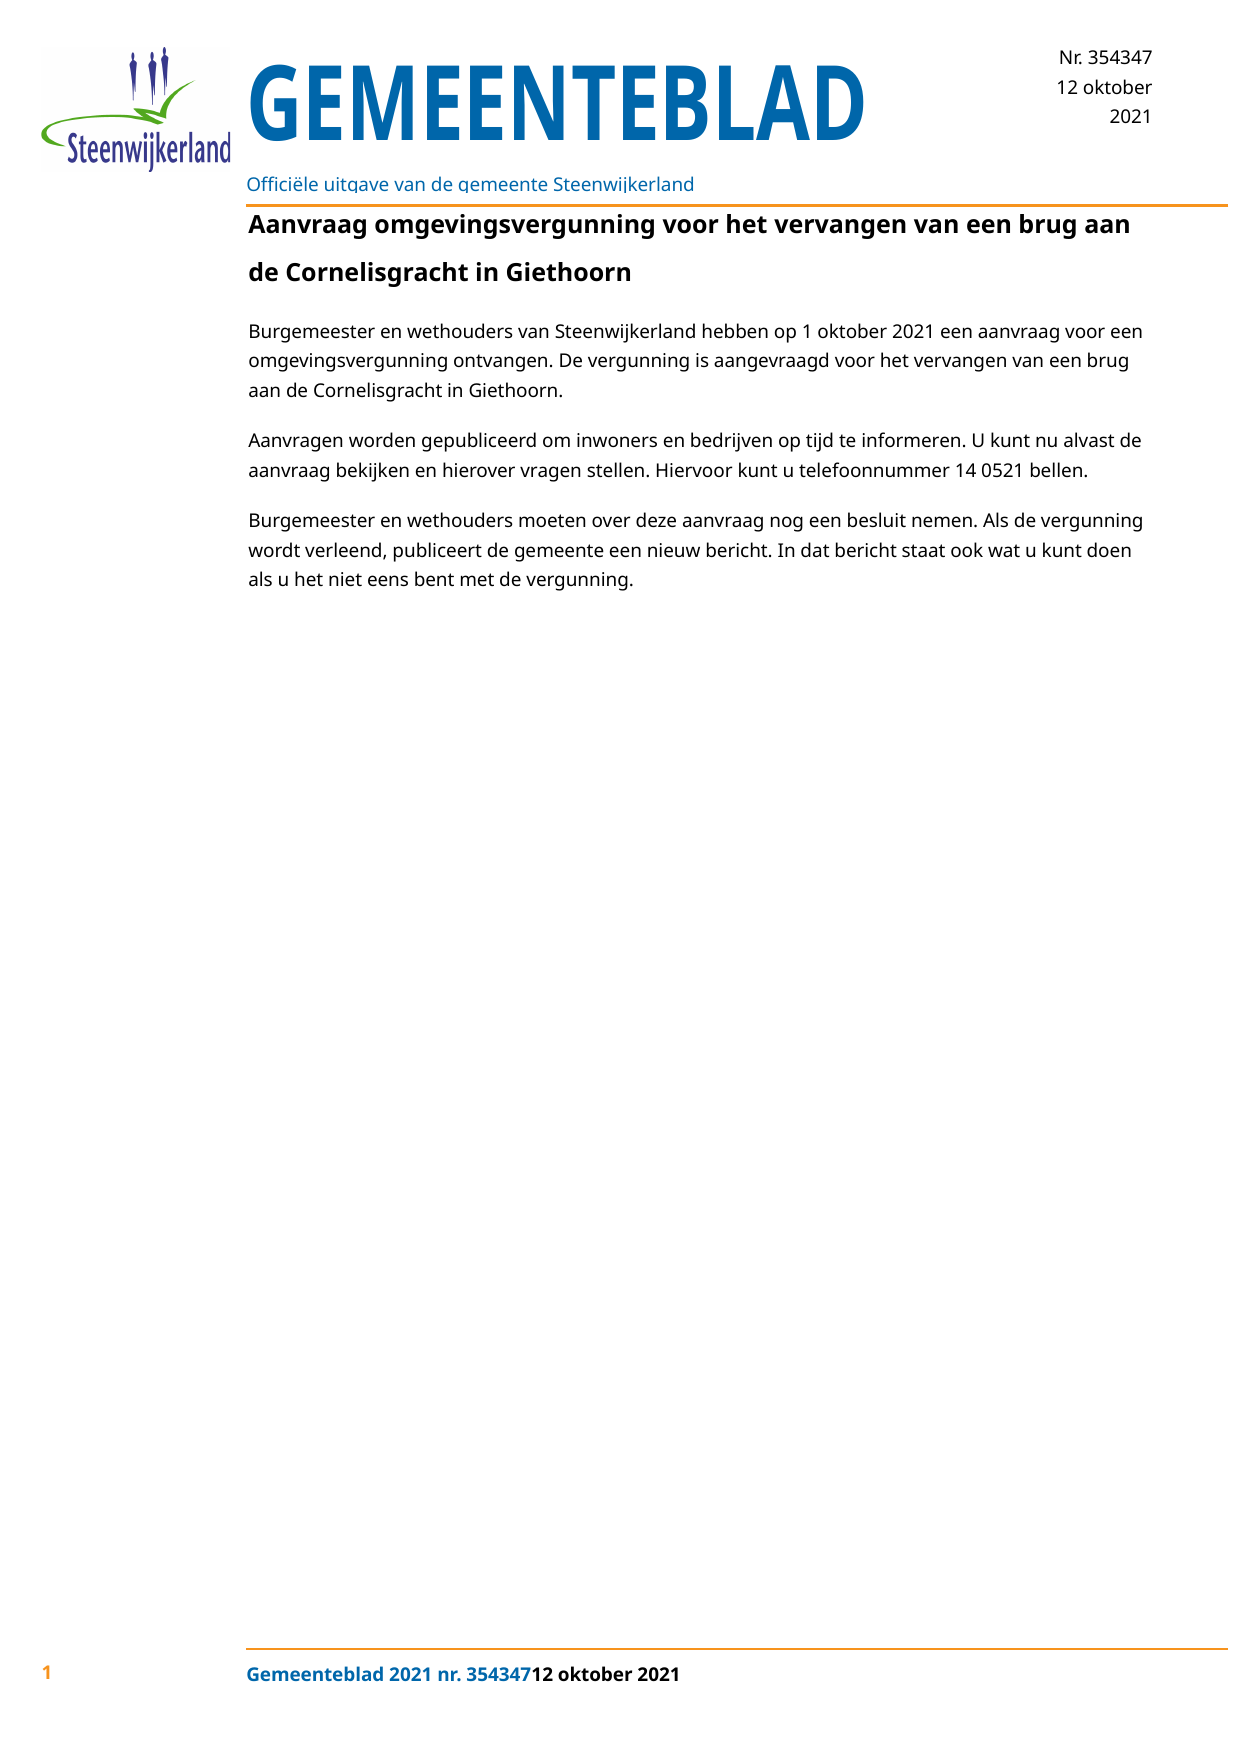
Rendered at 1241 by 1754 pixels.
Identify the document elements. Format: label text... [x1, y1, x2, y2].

picture [41, 47, 231, 172]
text Aanvraag omgevingsvergunning voor het vervangen van een brug aan de Cornelisgracht in Giethoorn [248, 207, 1152, 288]
text Burgemeester en wethouders moeten over deze aanvraag nog een besluit nemen. Als de vergunning wordt verleend, publiceert de gemeente een nieuw bericht. In dat bericht staat ook wat u kunt doen als u het niet eens bent met de vergunning. [248, 507, 1152, 592]
text Aanvragen worden gepubliceerd om inwoners en bedrijven op tijd te informeren. U kunt nu alvast de aanvraag bekijken en hierover vragen stellen. Hiervoor kunt u telefoonnummer 14 0521 bellen. [248, 427, 1152, 483]
text Burgemeester en wethouders van Steenwijkerland hebben op 1 oktober 2021 een aanvraag voor een omgevingsvergunning ontvangen. De vergunning is aangevraagd voor het vervangen van een brug aan de Cornelisgracht in Giethoorn. [248, 318, 1152, 403]
